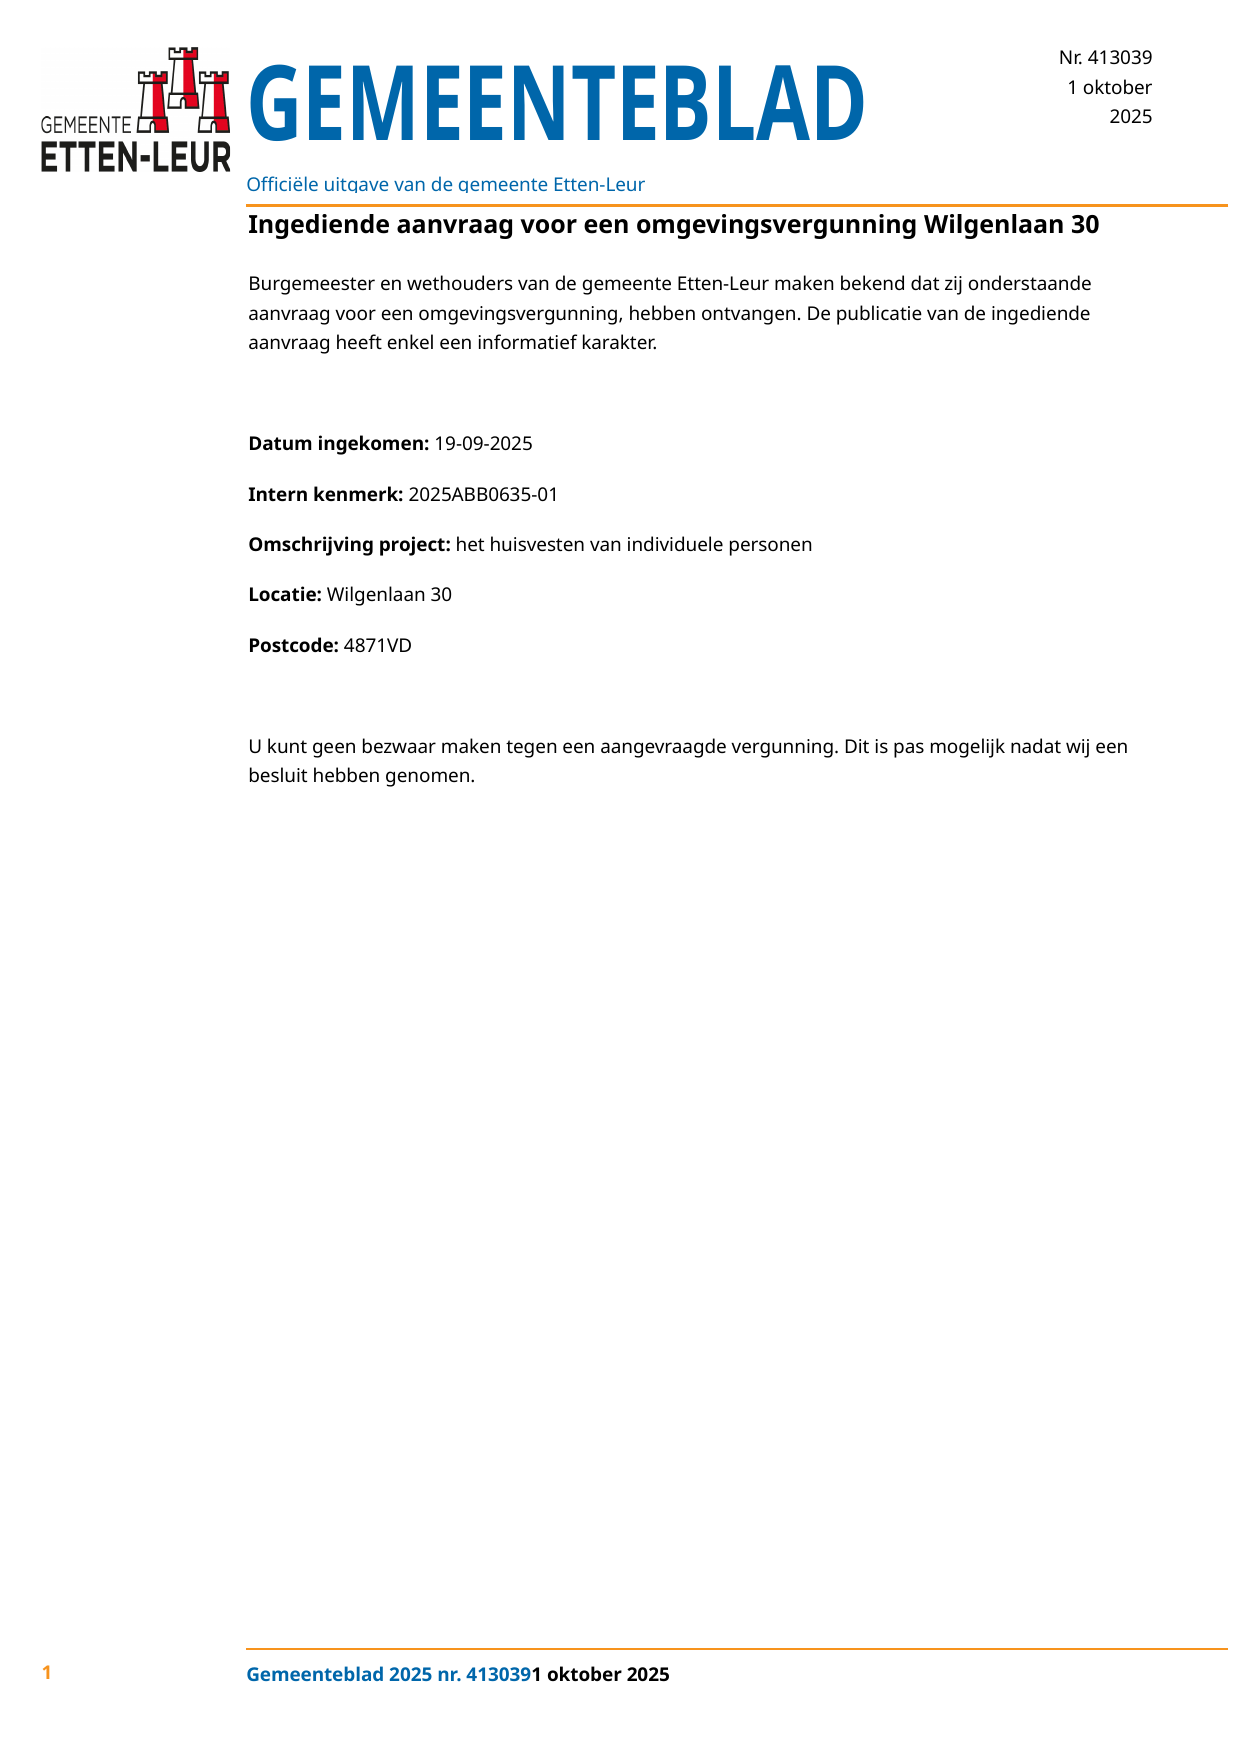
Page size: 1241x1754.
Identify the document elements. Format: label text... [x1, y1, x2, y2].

text Locatie: Wilgenlaan 30 [248, 582, 1152, 607]
text Omschrijving project: het huisvesten van individuele personen [248, 531, 1152, 557]
text Postcode: 4871VD [248, 632, 1152, 658]
text Datum ingekomen: 19-09-2025 [248, 430, 1152, 456]
text U kunt geen bezwaar maken tegen een aangevraagde vergunning. Dit is pas mogelijk nadat wij een besluit hebben genomen. [248, 733, 1152, 788]
picture [41, 47, 231, 172]
text Burgemeester en wethouders van de gemeente Etten-Leur maken bekend dat zij onderstaande aanvraag voor een omgevingsvergunning, hebben ontvangen. De publicatie van de ingediende aanvraag heeft enkel een informatief karakter. [248, 270, 1152, 355]
text Intern kenmerk: 2025ABB0635-01 [248, 481, 1152, 506]
text Ingediende aanvraag voor een omgevingsvergunning Wilgenlaan 30 [248, 207, 1152, 241]
